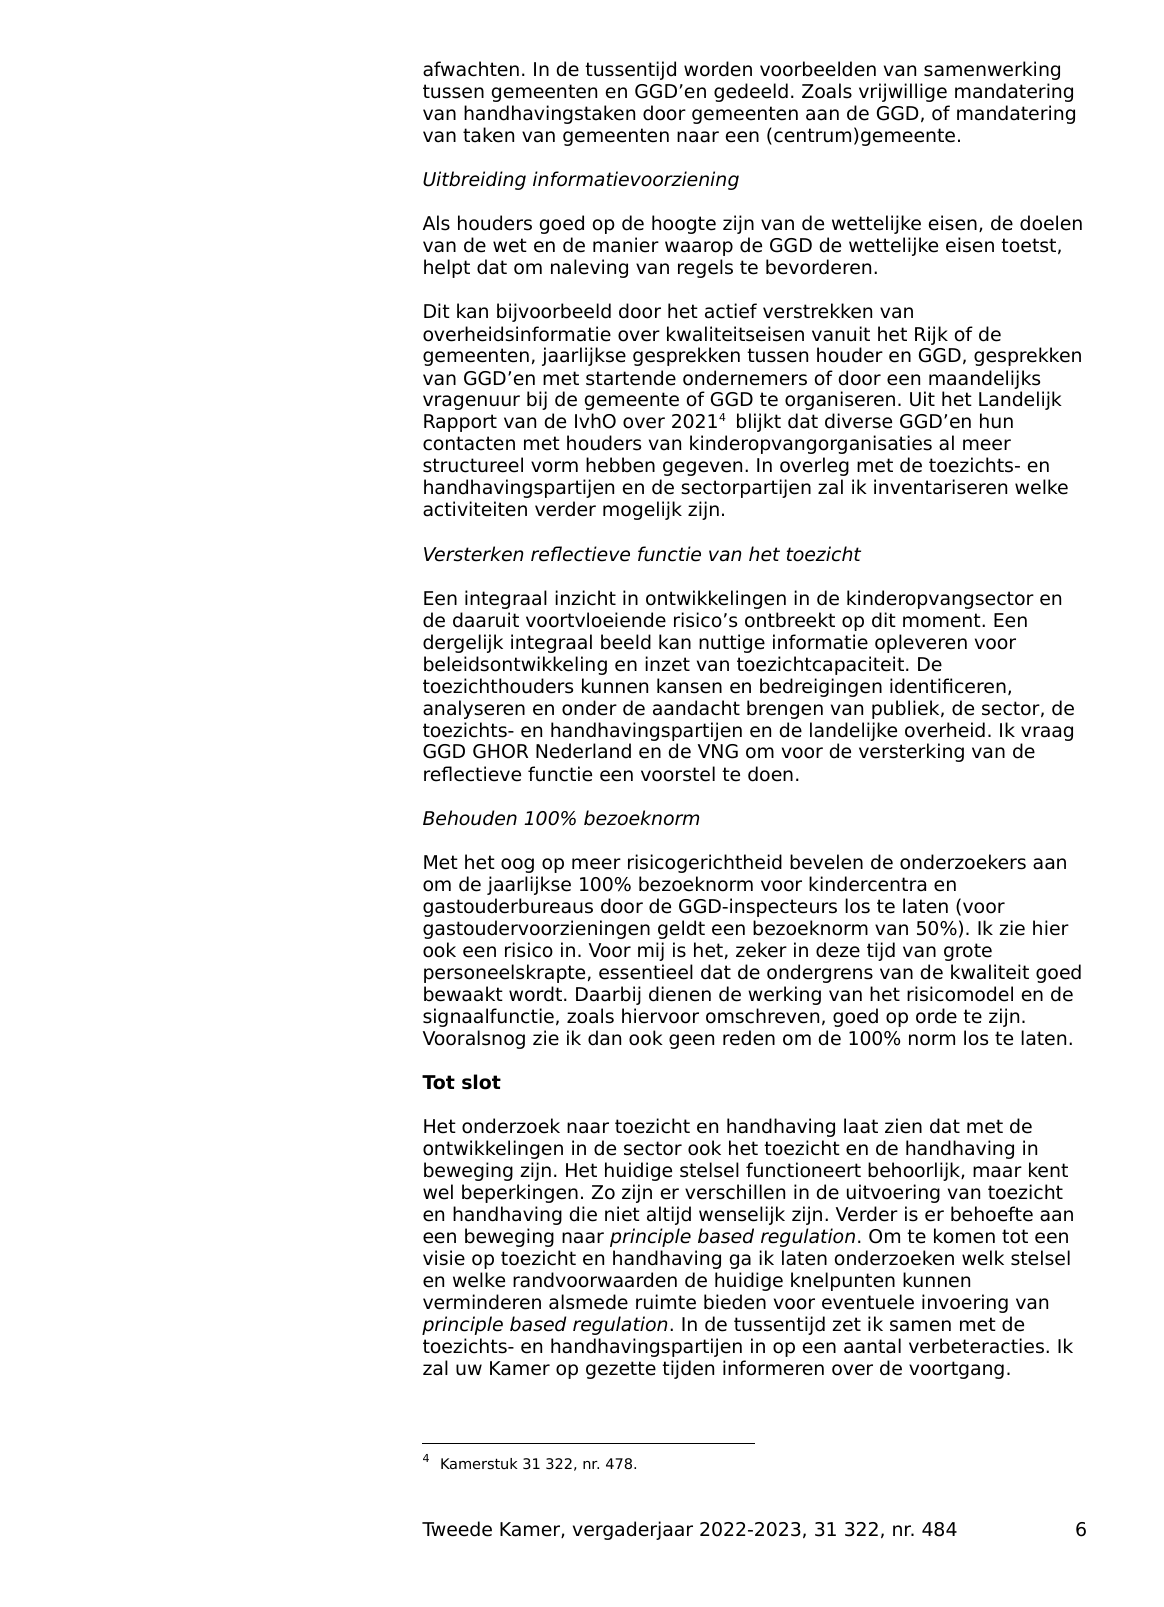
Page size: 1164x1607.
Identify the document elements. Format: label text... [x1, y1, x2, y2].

text Als houders goed op de hoogte zijn van de wettelijke eisen, de doelen van de wet en de manier waarop de GGD de wettelijke eisen toetst, helpt dat om naleving van regels te bevorderen. [422, 213, 1087, 279]
text afwachten. In de tussentijd worden voorbeelden van samenwerking tussen gemeenten en GGD’en gedeeld. Zoals vrijwillige mandatering van handhavingstaken door gemeenten aan de GGD, of mandatering van taken van gemeenten naar een (centrum)gemeente. [422, 59, 1087, 147]
subtitle Tot slot [422, 1072, 1087, 1094]
subtitle Behouden 100% bezoeknorm [422, 808, 1087, 829]
text Kamerstuk 31 322, nr. 478. [422, 1452, 1087, 1474]
text Met het oog op meer risicogerichtheid bevelen de onderzoekers aan om de jaarlijkse 100% bezoeknorm voor kindercentra en gastouderbureaus door de GGD-inspecteurs los te laten (voor gastoudervoorzieningen geldt een bezoeknorm van 50%). Ik zie hier ook een risico in. Voor mij is het, zeker in deze tijd van grote personeelskrapte, essentieel dat de ondergrens van de kwaliteit goed bewaakt wordt. Daarbij dienen de werking van het risicomodel en de signaalfunctie, zoals hiervoor omschreven, goed op orde te zijn. Vooralsnog zie ik dan ook geen reden om de 100% norm los te laten. [422, 852, 1087, 1049]
text Dit kan bijvoorbeeld door het actief verstrekken van overheidsinformatie over kwaliteitseisen vanuit het Rijk of de gemeenten, jaarlijkse gesprekken tussen houder en GGD, gesprekken van GGD’en met startende ondernemers of door een maandelijks vragenuur bij de gemeente of GGD te organiseren. Uit het Landelijk Rapport van de IvhO over 2021 blijkt dat diverse GGD’en hun contacten met houders van kinderopvangorganisaties al meer structureel vorm hebben gegeven. In overleg met de toezichts- en handhavingspartijen en de sectorpartijen zal ik inventariseren welke activiteiten verder mogelijk zijn. [422, 301, 1087, 521]
text Het onderzoek naar toezicht en handhaving laat zien dat met de ontwikkelingen in de sector ook het toezicht en de handhaving in beweging zijn. Het huidige stelsel functioneert behoorlijk, maar kent wel beperkingen. Zo zijn er verschillen in de uitvoering van toezicht en handhaving die niet altijd wenselijk zijn. Verder is er behoefte aan een beweging naar principle based regulation. Om te komen tot een visie op toezicht en handhaving ga ik laten onderzoeken welk stelsel en welke randvoorwaarden de huidige knelpunten kunnen verminderen alsmede ruimte bieden voor eventuele invoering van principle based regulation. In de tussentijd zet ik samen met de toezichts- en handhavingspartijen in op een aantal verbeteracties. Ik zal uw Kamer op gezette tijden informeren over de voortgang. [422, 1116, 1087, 1380]
text Een integraal inzicht in ontwikkelingen in de kinderopvangsector en de daaruit voortvloeiende risico’s ontbreekt op dit moment. Een dergelijk integraal beeld kan nuttige informatie opleveren voor beleidsontwikkeling en inzet van toezichtcapaciteit. De toezichthouders kunnen kansen en bedreigingen identificeren, analyseren en onder de aandacht brengen van publiek, de sector, de toezichts- en handhavingspartijen en de landelijke overheid. Ik vraag GGD GHOR Nederland en de VNG om voor de versterking van de reflectieve functie een voorstel te doen. [422, 588, 1087, 785]
subtitle Versterken reflectieve functie van het toezicht [422, 543, 1087, 565]
subtitle Uitbreiding informatievoorziening [422, 169, 1087, 191]
